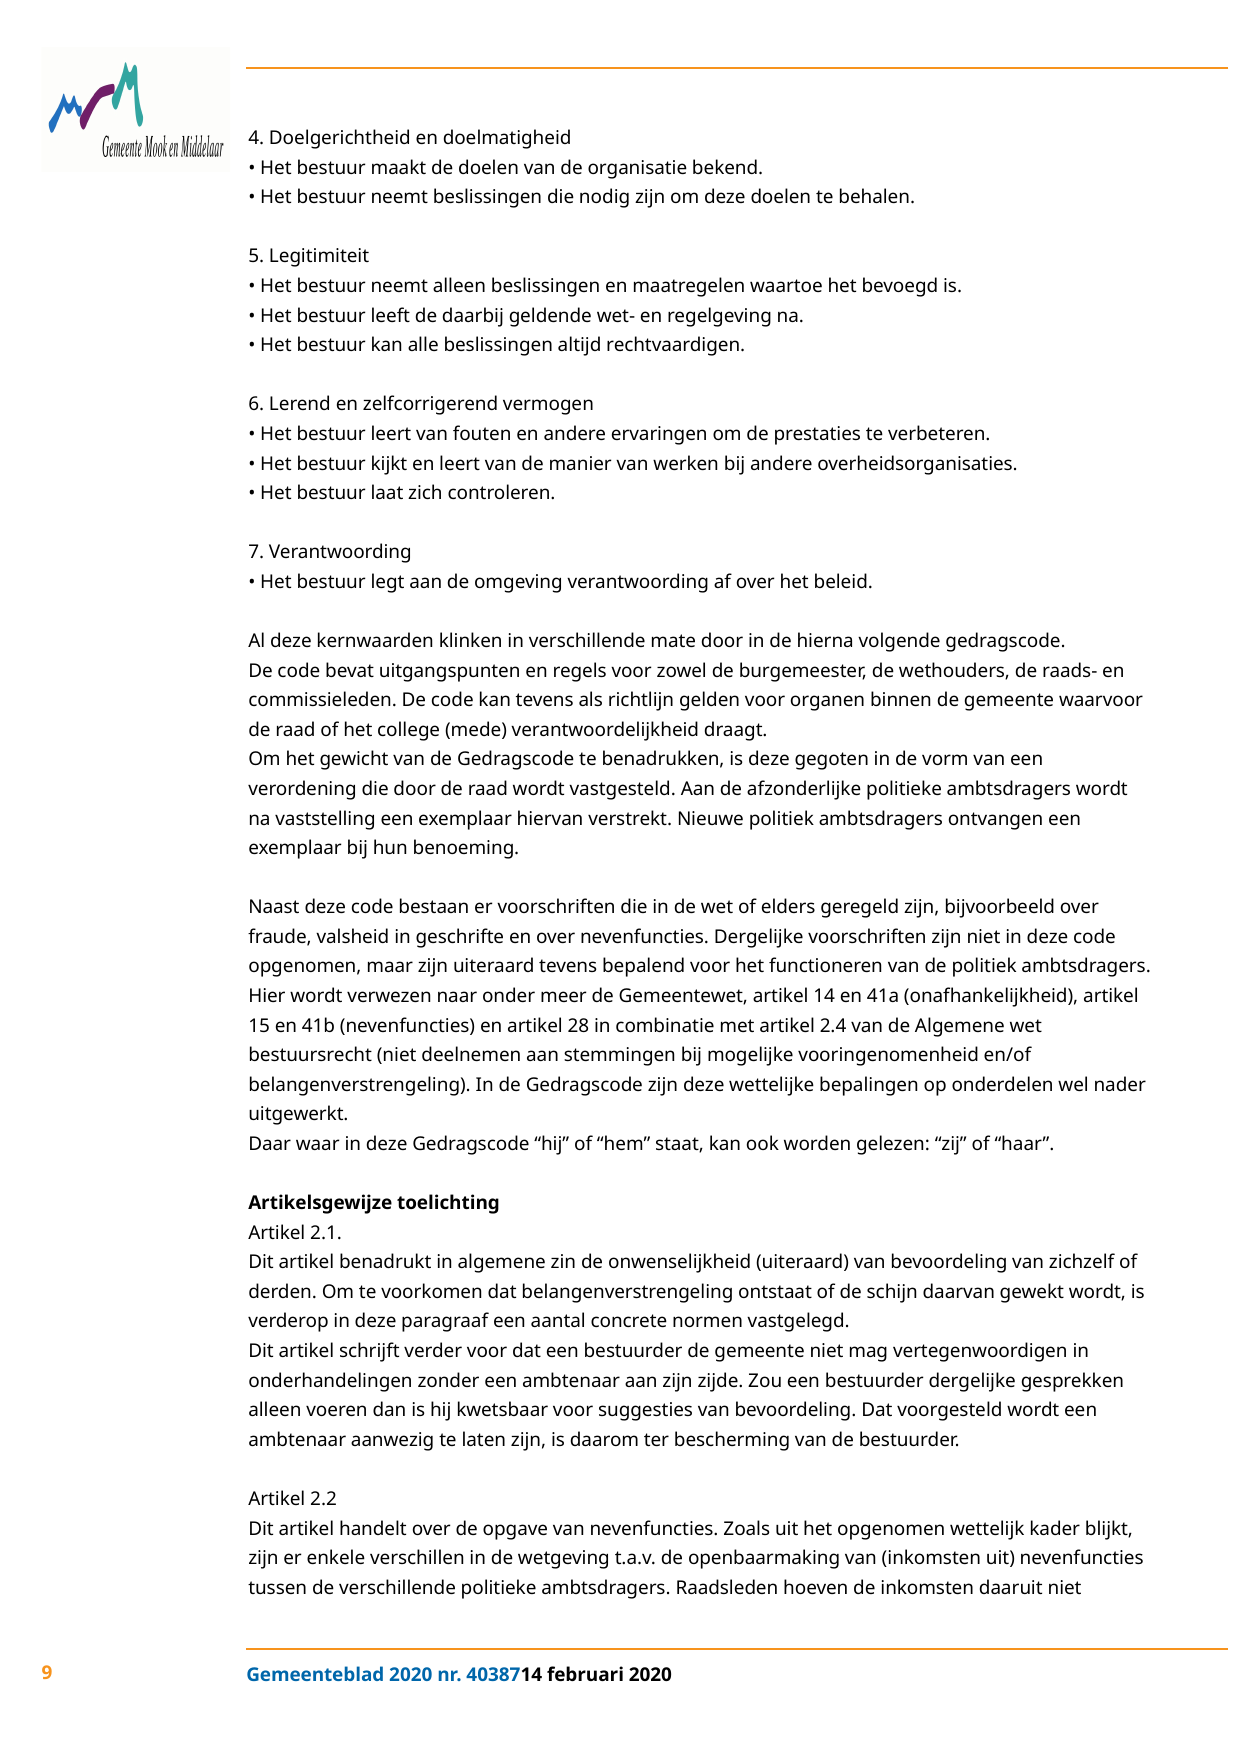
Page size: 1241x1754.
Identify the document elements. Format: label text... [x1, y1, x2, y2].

text Dit artikel schrijft verder voor dat een bestuurder de gemeente niet mag vertegenwoordigen in onderhandelingen zonder een ambtenaar aan zijn zijde. Zou een bestuurder dergelijke gesprekken alleen voeren dan is hij kwetsbaar voor suggesties van bevoordeling. Dat voorgesteld wordt een ambtenaar aanwezig te laten zijn, is daarom ter bescherming van de bestuurder. [248, 1337, 1152, 1452]
text • Het bestuur legt aan de omgeving verantwoording af over het beleid. [248, 568, 1152, 594]
text Naast deze code bestaan er voorschriften die in de wet of elders geregeld zijn, bijvoorbeeld over fraude, valsheid in geschrifte en over nevenfuncties. Dergelijke voorschriften zijn niet in deze code opgenomen, maar zijn uiteraard tevens bepalend voor het functioneren van de politiek ambtsdragers. Hier wordt verwezen naar onder meer de Gemeentewet, artikel 14 en 41a (onafhankelijkheid), artikel 15 en 41b (nevenfuncties) en artikel 28 in combinatie met artikel 2.4 van de Algemene wet bestuursrecht (niet deelnemen aan stemmingen bij mogelijke vooringenomenheid en/of belangenverstrengeling). In de Gedragscode zijn deze wettelijke bepalingen op onderdelen wel nader uitgewerkt. [248, 893, 1152, 1126]
text Artikel 2.2 [248, 1485, 1152, 1511]
text • Het bestuur kan alle beslissingen altijd rechtvaardigen. [248, 331, 1152, 357]
text Al deze kernwaarden klinken in verschillende mate door in de hierna volgende gedragscode. [248, 627, 1152, 653]
text 4. Doelgerichtheid en doelmatigheid [248, 124, 1152, 150]
text Dit artikel benadrukt in algemene zin de onwenselijkheid (uiteraard) van bevoordeling van zichzelf of derden. Om te voorkomen dat belangenverstrengeling ontstaat of de schijn daarvan gewekt wordt, is verderop in deze paragraaf een aantal concrete normen vastgelegd. [248, 1248, 1152, 1333]
text • Het bestuur laat zich controleren. [248, 479, 1152, 505]
text De code bevat uitgangspunten en regels voor zowel de burgemeester, de wethouders, de raads- en commissieleden. De code kan tevens als richtlijn gelden voor organen binnen de gemeente waarvoor de raad of het college (mede) verantwoordelijkheid draagt. [248, 657, 1152, 742]
text Artikelsgewijze toelichting [248, 1189, 1152, 1215]
text • Het bestuur maakt de doelen van de organisatie bekend. [248, 154, 1152, 180]
text 6. Lerend en zelfcorrigerend vermogen [248, 391, 1152, 416]
text • Het bestuur kijkt en leert van de manier van werken bij andere overheidsorganisaties. [248, 450, 1152, 476]
text Dit artikel handelt over de opgave van nevenfuncties. Zoals uit het opgenomen wettelijk kader blijkt, zijn er enkele verschillen in de wetgeving t.a.v. de openbaarmaking van (inkomsten uit) nevenfuncties tussen de verschillende politieke ambtsdragers. Raadsleden hoeven de inkomsten daaruit niet [248, 1515, 1152, 1600]
text Om het gewicht van de Gedragscode te benadrukken, is deze gegoten in de vorm van een verordening die door de raad wordt vastgesteld. Aan de afzonderlijke politieke ambtsdragers wordt na vaststelling een exemplaar hiervan verstrekt. Nieuwe politiek ambtsdragers ontvangen een exemplaar bij hun benoeming. [248, 746, 1152, 860]
text • Het bestuur neemt beslissingen die nodig zijn om deze doelen te behalen. [248, 183, 1152, 209]
text 5. Legitimiteit [248, 243, 1152, 268]
text Artikel 2.1. [248, 1219, 1152, 1245]
text Daar waar in deze Gedragscode “hij” of “hem” staat, kan ook worden gelezen: “zij” of “haar”. [248, 1130, 1152, 1156]
text • Het bestuur leert van fouten en andere ervaringen om de prestaties te verbeteren. [248, 420, 1152, 446]
text 7. Verantwoording [248, 538, 1152, 564]
picture [41, 47, 231, 172]
text • Het bestuur neemt alleen beslissingen en maatregelen waartoe het bevoegd is. [248, 272, 1152, 298]
text • Het bestuur leeft de daarbij geldende wet- en regelgeving na. [248, 302, 1152, 328]
